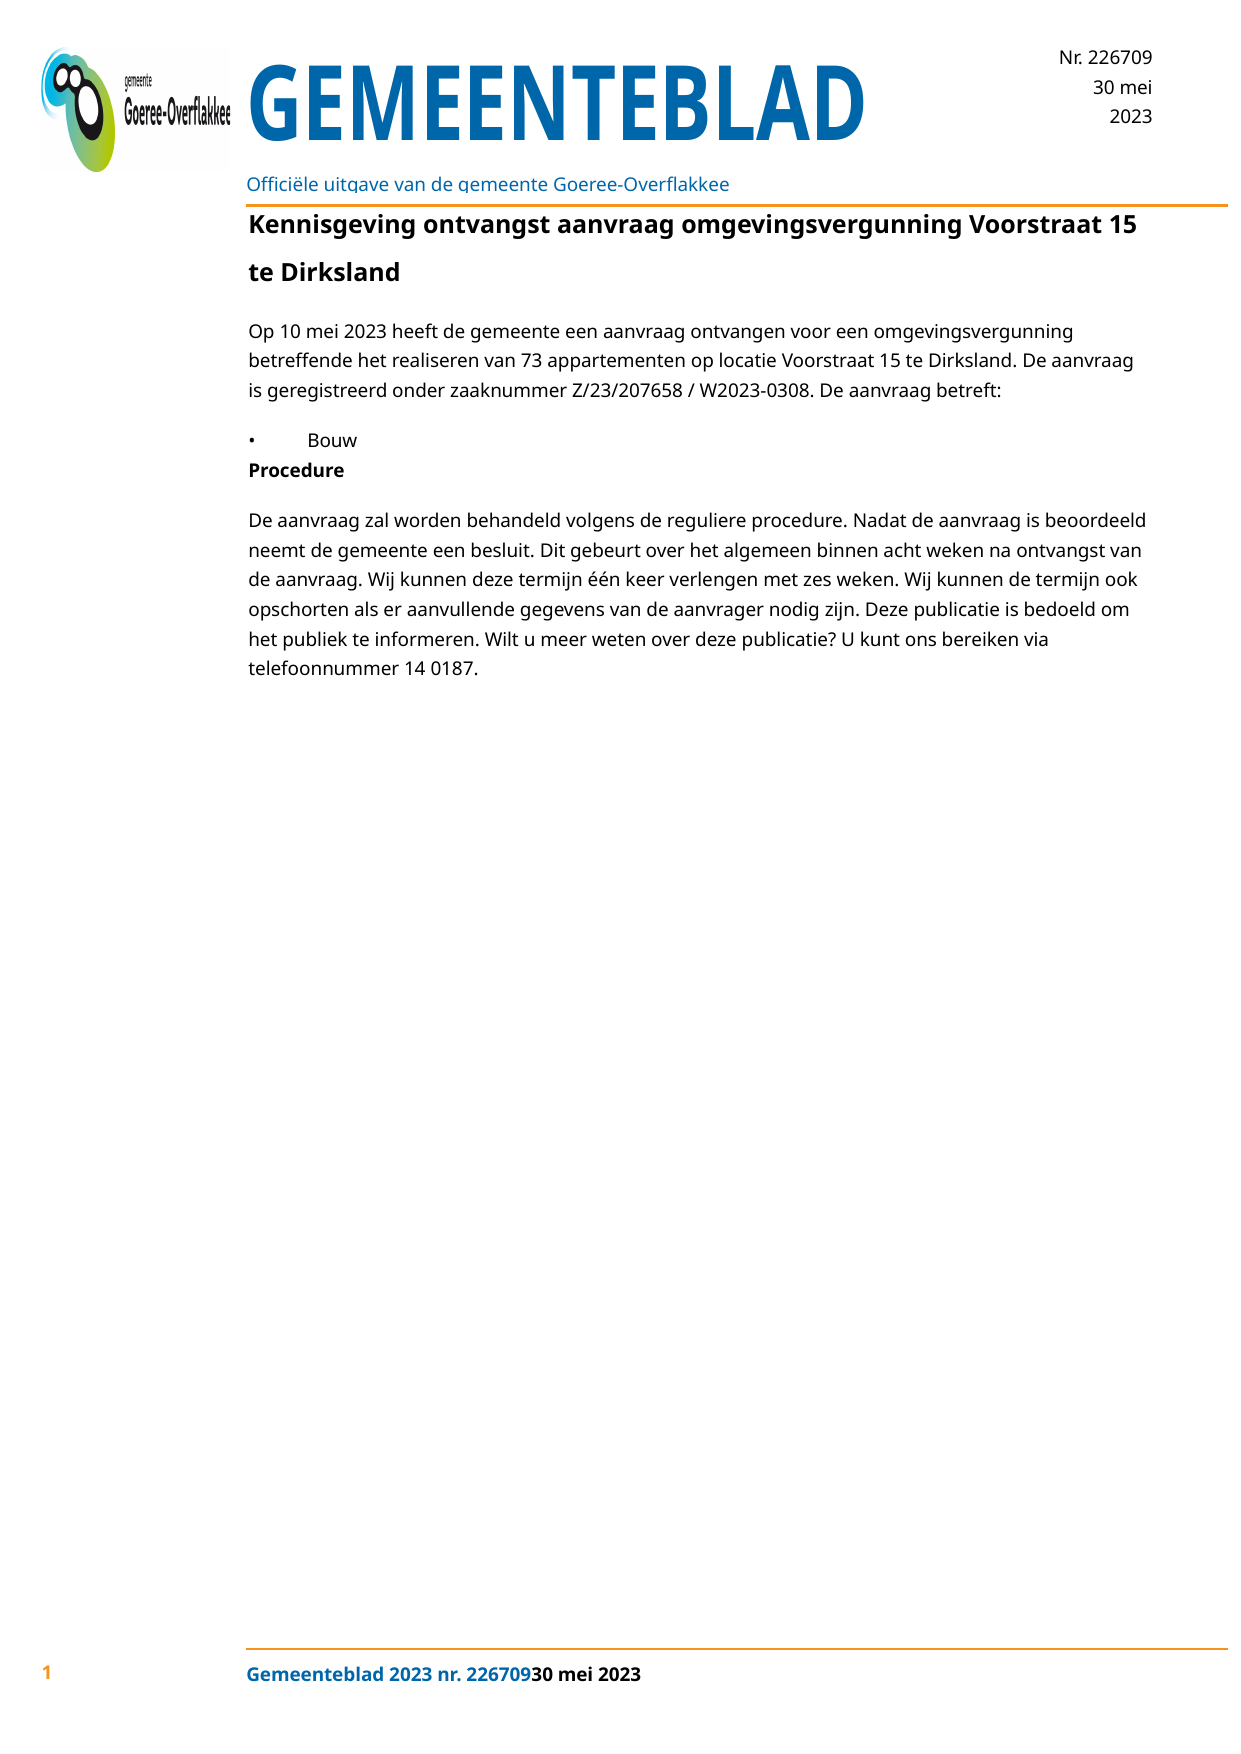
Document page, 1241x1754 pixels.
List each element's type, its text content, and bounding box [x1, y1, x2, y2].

text Kennisgeving ontvangst aanvraag omgevingsvergunning Voorstraat 15 te Dirksland [248, 207, 1152, 288]
picture [41, 47, 231, 172]
list Bouw [248, 427, 1152, 453]
text Procedure [248, 457, 1152, 483]
text Op 10 mei 2023 heeft de gemeente een aanvraag ontvangen voor een omgevingsvergunning betreffende het realiseren van 73 appartementen op locatie Voorstraat 15 te Dirksland. De aanvraag is geregistreerd onder zaaknummer Z/23/207658 / W2023-0308. De aanvraag betreft: [248, 318, 1152, 403]
text De aanvraag zal worden behandeld volgens de reguliere procedure. Nadat de aanvraag is beoordeeld neemt de gemeente een besluit. Dit gebeurt over het algemeen binnen acht weken na ontvangst van de aanvraag. Wij kunnen deze termijn één keer verlengen met zes weken. Wij kunnen de termijn ook opschorten als er aanvullende gegevens van de aanvrager nodig zijn. Deze publicatie is bedoeld om het publiek te informeren. Wilt u meer weten over deze publicatie? U kunt ons bereiken via telefoonnummer 14 0187. [248, 507, 1152, 681]
